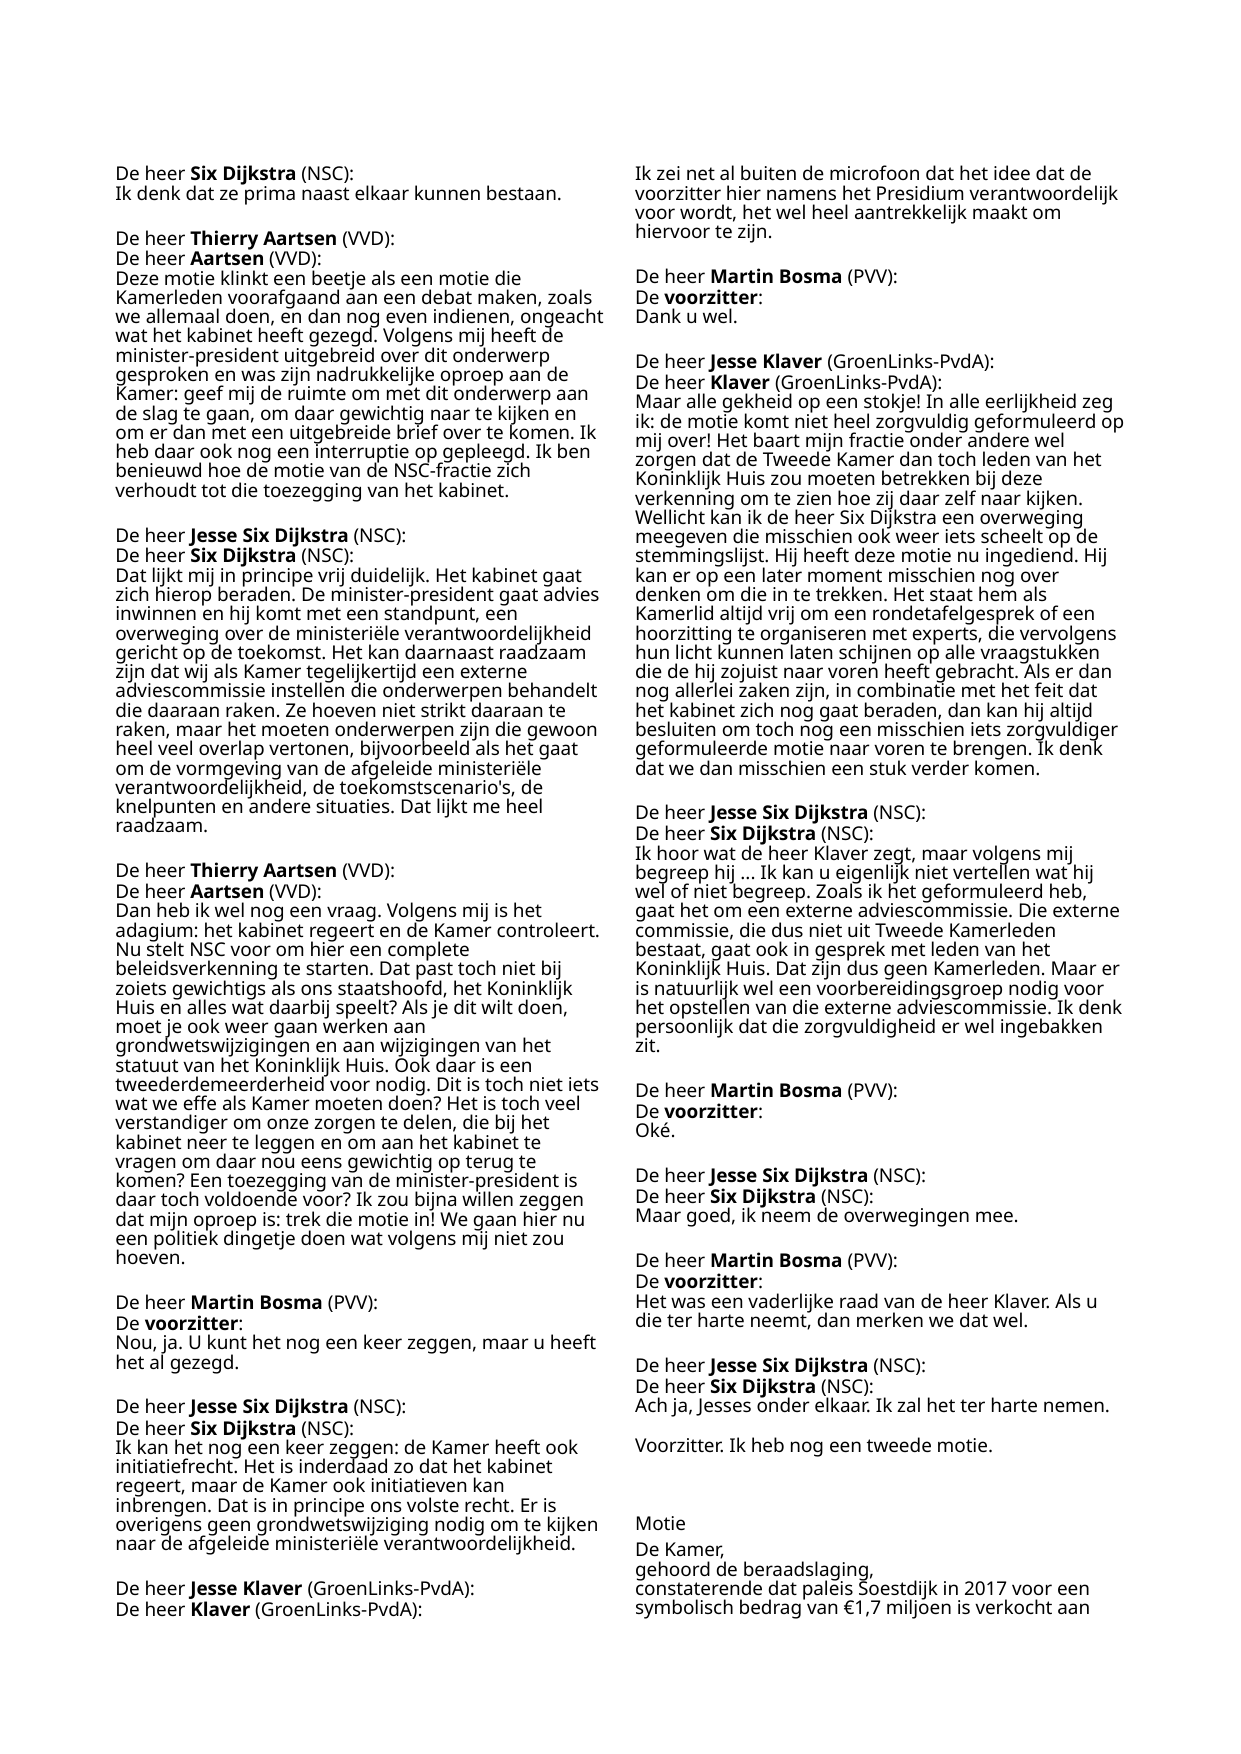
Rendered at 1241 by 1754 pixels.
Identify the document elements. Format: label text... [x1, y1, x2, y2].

text De voorzitter: [635, 1273, 1125, 1293]
text De heer Thierry Aartsen (VVD): [115, 857, 605, 883]
text De heer Jesse Six Dijkstra (NSC): [635, 1162, 1125, 1188]
text De heer Six Dijkstra (NSC): [115, 1419, 605, 1439]
text Ik zei net al buiten de microfoon dat het idee dat de voorzitter hier namens het Presidium verantwoordelijk voor wordt, het wel heel aantrekkelijk maakt om hiervoor te zijn. [635, 165, 1125, 242]
text De voorzitter: [635, 1103, 1125, 1122]
text constaterende dat paleis Soestdijk in 2017 voor een symbolisch bedrag van €1,7 miljoen is verkocht aan [635, 1580, 1125, 1618]
text Oké. [635, 1122, 1125, 1142]
text Ach ja, Jesses onder elkaar. Ik zal het ter harte nemen. [635, 1397, 1125, 1416]
text gehoord de beraadslaging, [635, 1561, 1125, 1580]
text De heer Klaver (GroenLinks-PvdA): [115, 1601, 605, 1620]
text De heer Klaver (GroenLinks-PvdA): [635, 374, 1125, 393]
text De heer Aartsen (VVD): [115, 250, 605, 270]
text Dank u wel. [635, 308, 1125, 327]
text De voorzitter: [115, 1315, 605, 1334]
text Ik kan het nog een keer zeggen: de Kamer heeft ook initiatiefrecht. Het is inderdaad zo dat het kabinet regeert, maar de Kamer ook initiatieven kan inbrengen. Dat is in principe ons volste recht. Er is overigens geen grondwetswijziging nodig om te kijken naar de afgeleide ministeriële verantwoordelijkheid. [115, 1439, 605, 1554]
text Ik hoor wat de heer Klaver zegt, maar volgens mij begreep hij ... Ik kan u eigenlijk niet vertellen wat hij wel of niet begreep. Zoals ik het geformuleerd heb, gaat het om een externe adviescommissie. Die externe commissie, die dus niet uit Tweede Kamerleden bestaat, gaat ook in gesprek met leden van het Koninklijk Huis. Dat zijn dus geen Kamerleden. Maar er is natuurlijk wel een voorbereidingsgroep nodig voor het opstellen van die externe adviescommissie. Ik denk persoonlijk dat die zorgvuldigheid er wel ingebakken zit. [635, 844, 1125, 1057]
text De heer Six Dijkstra (NSC): [115, 165, 605, 184]
text De heer Jesse Six Dijkstra (NSC): [115, 522, 605, 547]
text De heer Jesse Klaver (GroenLinks-PvdA): [115, 1575, 605, 1601]
text De heer Martin Bosma (PVV): [635, 1077, 1125, 1103]
text De heer Jesse Six Dijkstra (NSC): [635, 799, 1125, 825]
text Maar alle gekheid op een stokje! In alle eerlijkheid zeg ik: de motie komt niet heel zorgvuldig geformuleerd op mij over! Het baart mijn fractie onder andere wel zorgen dat de Tweede Kamer dan toch leden van het Koninklijk Huis zou moeten betrekken bij deze verkenning om te zien hoe zij daar zelf naar kijken. Wellicht kan ik de heer Six Dijkstra een overweging meegeven die misschien ook weer iets scheelt op de stemmingslijst. Hij heeft deze motie nu ingediend. Hij kan er op een later moment misschien nog over denken om die in te trekken. Het staat hem als Kamerlid altijd vrij om een rondetafelgesprek of een hoorzitting te organiseren met experts, die vervolgens hun licht kunnen laten schijnen op alle vraagstukken die de hij zojuist naar voren heeft gebracht. Als er dan nog allerlei zaken zijn, in combinatie met het feit dat het kabinet zich nog gaat beraden, dan kan hij altijd besluiten om toch nog een misschien iets zorgvuldiger geformuleerde motie naar voren te brengen. Ik denk dat we dan misschien een stuk verder komen. [635, 393, 1125, 779]
text De heer Martin Bosma (PVV): [115, 1289, 605, 1315]
text De heer Martin Bosma (PVV): [635, 1248, 1125, 1273]
text De Kamer, [635, 1541, 1125, 1561]
text De heer Jesse Six Dijkstra (NSC): [115, 1394, 605, 1419]
text Dan heb ik wel nog een vraag. Volgens mij is het adagium: het kabinet regeert en de Kamer controleert. Nu stelt NSC voor om hier een complete beleidsverkenning te starten. Dat past toch niet bij zoiets gewichtigs als ons staatshoofd, het Koninklijk Huis en alles wat daarbij speelt? Als je dit wilt doen, moet je ook weer gaan werken aan grondwetswijzigingen en aan wijzigingen van het statuut van het Koninklijk Huis. Ook daar is een tweederdemeerderheid voor nodig. Dit is toch niet iets wat we effe als Kamer moeten doen? Het is toch veel verstandiger om onze zorgen te delen, die bij het kabinet neer te leggen en om aan het kabinet te vragen om daar nou eens gewichtig op terug te komen? Een toezegging van de minister-president is daar toch voldoende voor? Ik zou bijna willen zeggen dat mijn oproep is: trek die motie in! We gaan hier nu een politiek dingetje doen wat volgens mij niet zou hoeven. [115, 902, 605, 1268]
text Dat lijkt mij in principe vrij duidelijk. Het kabinet gaat zich hierop beraden. De minister-president gaat advies inwinnen en hij komt met een standpunt, een overweging over de ministeriële verantwoordelijkheid gericht op de toekomst. Het kan daarnaast raadzaam zijn dat wij als Kamer tegelijkertijd een externe adviescommissie instellen die onderwerpen behandelt die daaraan raken. Ze hoeven niet strikt daaraan te raken, maar het moeten onderwerpen zijn die gewoon heel veel overlap vertonen, bijvoorbeeld als het gaat om de vormgeving van de afgeleide ministeriële verantwoordelijkheid, de toekomstscenario's, de knelpunten en andere situaties. Dat lijkt me heel raadzaam. [115, 567, 605, 837]
text Nou, ja. U kunt het nog een keer zeggen, maar u heeft het al gezegd. [115, 1334, 605, 1373]
text De heer Aartsen (VVD): [115, 883, 605, 902]
text De heer Six Dijkstra (NSC): [635, 1188, 1125, 1207]
text De heer Jesse Klaver (GroenLinks-PvdA): [635, 348, 1125, 374]
text De heer Six Dijkstra (NSC): [115, 547, 605, 567]
text Deze motie klinkt een beetje als een motie die Kamerleden voorafgaand aan een debat maken, zoals we allemaal doen, en dan nog even indienen, ongeacht wat het kabinet heeft gezegd. Volgens mij heeft de minister-president uitgebreid over dit onderwerp gesproken en was zijn nadrukkelijke oproep aan de Kamer: geef mij de ruimte om met dit onderwerp aan de slag te gaan, om daar gewichtig naar te kijken en om er dan met een uitgebreide brief over te komen. Ik heb daar ook nog een interruptie op gepleegd. Ik ben benieuwd hoe de motie van de NSC-fractie zich verhoudt tot die toezegging van het kabinet. [115, 270, 605, 501]
text De heer Martin Bosma (PVV): [635, 263, 1125, 289]
text Voorzitter. Ik heb nog een tweede motie. [635, 1437, 1125, 1456]
text Maar goed, ik neem de overwegingen mee. [635, 1207, 1125, 1227]
text De heer Thierry Aartsen (VVD): [115, 225, 605, 250]
text De heer Jesse Six Dijkstra (NSC): [635, 1352, 1125, 1378]
text Motie [635, 1510, 1125, 1535]
text De heer Six Dijkstra (NSC): [635, 1378, 1125, 1397]
text De voorzitter: [635, 289, 1125, 308]
text Ik denk dat ze prima naast elkaar kunnen bestaan. [115, 184, 605, 204]
text Het was een vaderlijke raad van de heer Klaver. Als u die ter harte neemt, dan merken we dat wel. [635, 1293, 1125, 1331]
text De heer Six Dijkstra (NSC): [635, 825, 1125, 844]
